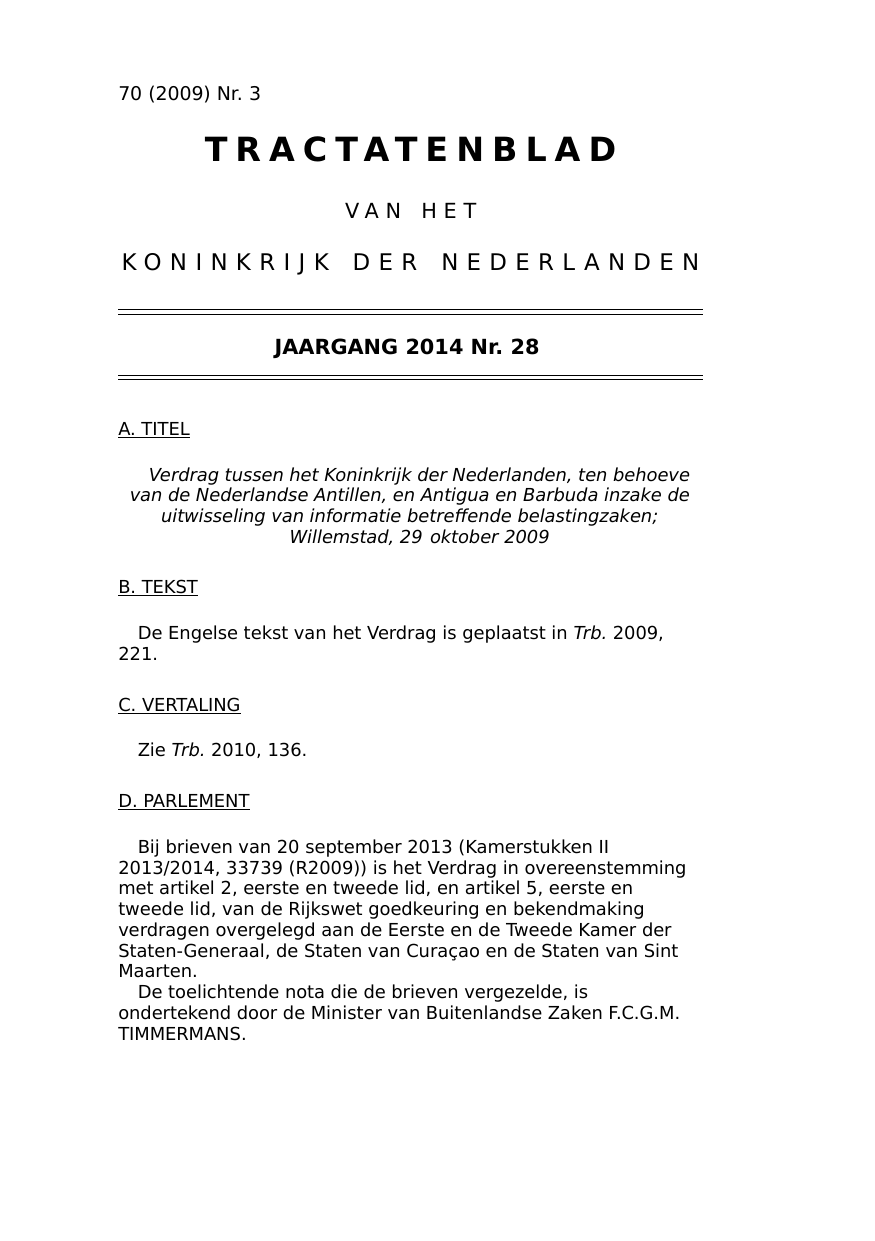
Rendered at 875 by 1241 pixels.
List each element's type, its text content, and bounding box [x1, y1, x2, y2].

text KONINKRIJK DER NEDERLANDEN [118, 249, 703, 276]
text Verdrag tussen het Koninkrijk der Nederlanden, ten behoeve van de Nederlandse Antillen, en Antigua en Barbuda inzake de uitwisseling van informatie betreffende belastingzaken; [118, 464, 703, 527]
subtitle B. TEKST [118, 577, 703, 598]
text Willemstad, 29 oktober 2009 [118, 527, 703, 547]
subtitle A. TITEL [118, 419, 703, 439]
text Bij brieven van 20 september 2013 (Kamerstukken II 2013/2014, 33739 (R2009)) is het Verdrag in overeenstemming met artikel 2, eerste en tweede lid, en artikel 5, eerste en tweede lid, van de Rijkswet goedkeuring en bekendmaking verdragen overgelegd aan de Eerste en de Tweede Kamer der Staten-Generaal, de Staten van Curaçao en de Staten van Sint Maarten. [118, 837, 703, 982]
text VAN HET [118, 199, 703, 223]
text De Engelse tekst van het Verdrag is geplaatst in Trb. 2009, 221. [118, 623, 703, 664]
text De toelichtende nota die de brieven vergezelde, is ondertekend door de Minister van Buitenlandse Zaken F.C.G.M. TIMMERMANS. [118, 982, 703, 1044]
text JAARGANG 2014 Nr. 28 [118, 335, 703, 359]
subtitle C. VERTALING [118, 694, 703, 715]
subtitle D. PARLEMENT [118, 791, 703, 812]
text 70 (2009) Nr. 3 [118, 83, 703, 105]
text TRACTATENBLAD [118, 130, 703, 169]
text Zie Trb. 2010, 136. [118, 740, 703, 761]
